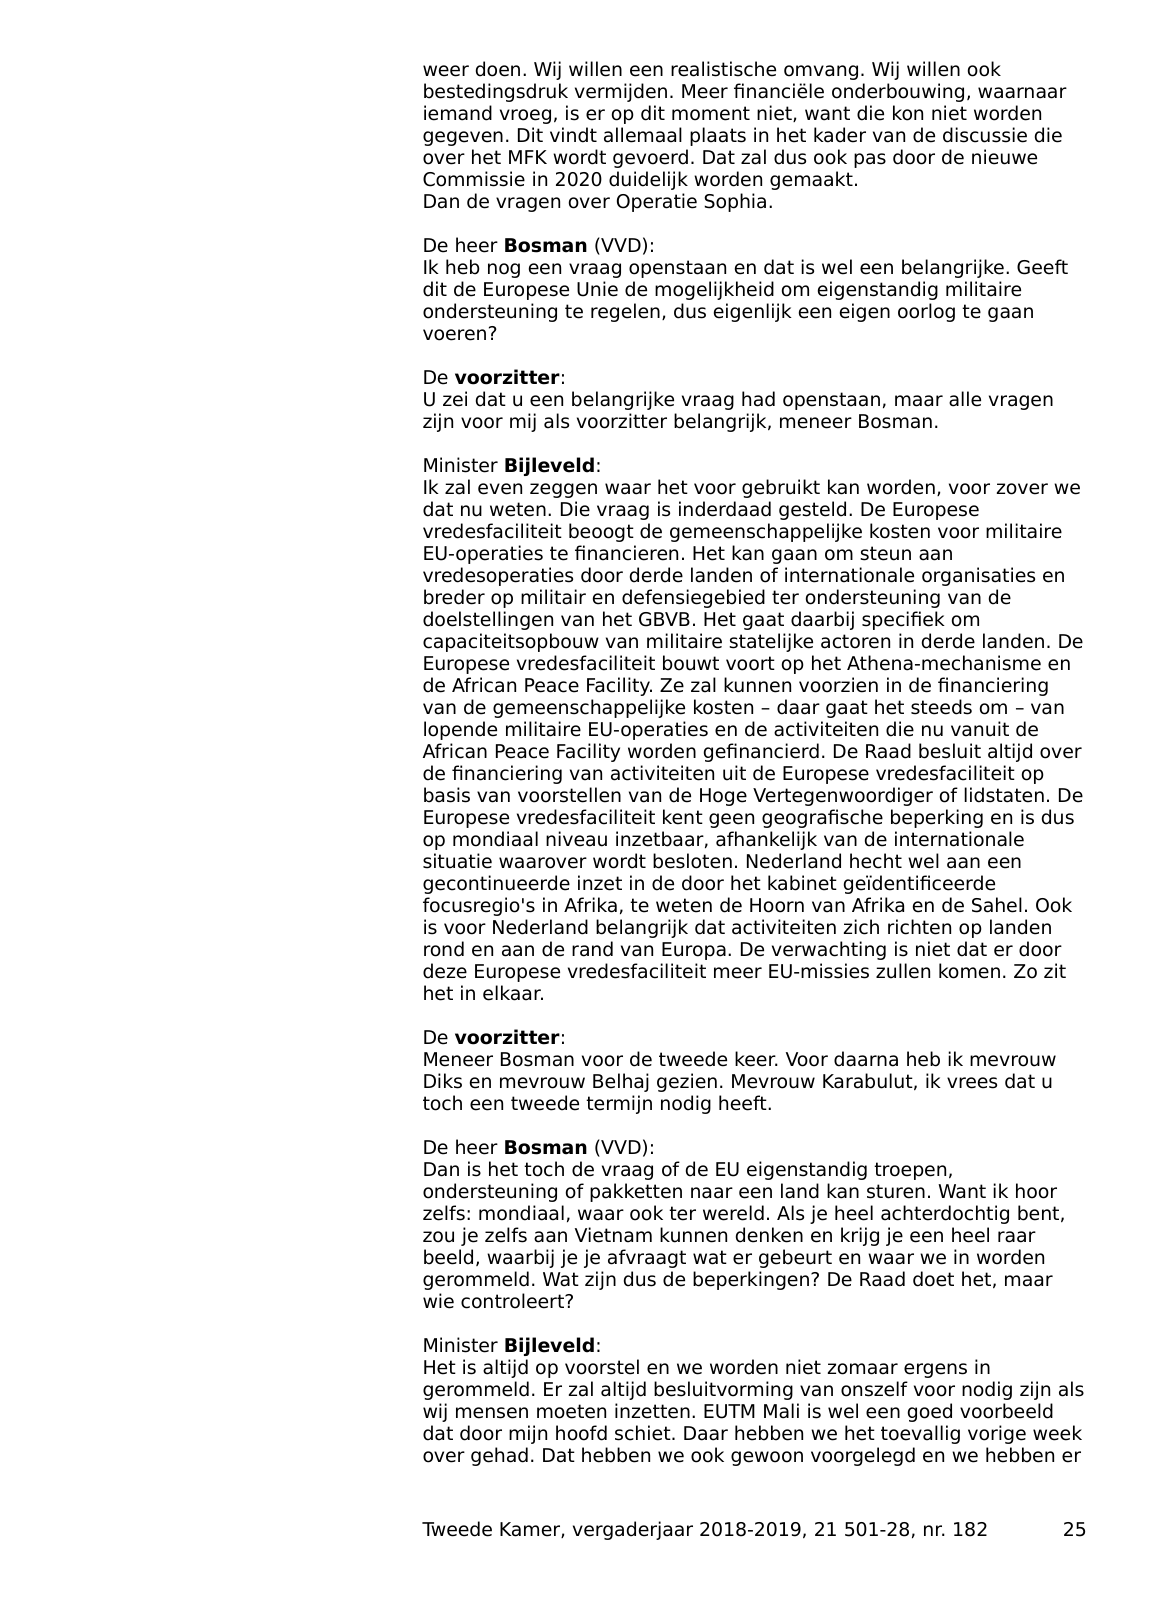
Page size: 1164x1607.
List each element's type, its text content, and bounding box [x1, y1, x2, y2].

text De heer Bosman (VVD): [422, 235, 1087, 257]
text Minister Bijleveld: [422, 455, 1087, 477]
text Het is altijd op voorstel en we worden niet zomaar ergens in gerommeld. Er zal altijd besluitvorming van onszelf voor nodig zijn als wij mensen moeten inzetten. EUTM Mali is wel een goed voorbeeld dat door mijn hoofd schiet. Daar hebben we het toevallig vorige week over gehad. Dat hebben we ook gewoon voorgelegd en we hebben er [422, 1357, 1087, 1467]
text De voorzitter: [422, 1027, 1087, 1049]
text Dan de vragen over Operatie Sophia. [422, 191, 1087, 213]
text Ik heb nog een vraag openstaan en dat is wel een belangrijke. Geeft dit de Europese Unie de mogelijkheid om eigenstandig militaire ondersteuning te regelen, dus eigenlijk een eigen oorlog te gaan voeren? [422, 257, 1087, 345]
text Ik zal even zeggen waar het voor gebruikt kan worden, voor zover we dat nu weten. Die vraag is inderdaad gesteld. De Europese vredesfaciliteit beoogt de gemeenschappelijke kosten voor militaire EU-operaties te financieren. Het kan gaan om steun aan vredesoperaties door derde landen of internationale organisaties en breder op militair en defensiegebied ter ondersteuning van de doelstellingen van het GBVB. Het gaat daarbij specifiek om capaciteitsopbouw van militaire statelijke actoren in derde landen. De Europese vredesfaciliteit bouwt voort op het Athena-mechanisme en de African Peace Facility. Ze zal kunnen voorzien in de financiering van de gemeenschappelijke kosten – daar gaat het steeds om – van lopende militaire EU-operaties en de activiteiten die nu vanuit de African Peace Facility worden gefinancierd. De Raad besluit altijd over de financiering van activiteiten uit de Europese vredesfaciliteit op basis van voorstellen van de Hoge Vertegenwoordiger of lidstaten. De Europese vredesfaciliteit kent geen geografische beperking en is dus op mondiaal niveau inzetbaar, afhankelijk van de internationale situatie waarover wordt besloten. Nederland hecht wel aan een gecontinueerde inzet in de door het kabinet geïdentificeerde focusregio's in Afrika, te weten de Hoorn van Afrika en de Sahel. Ook is voor Nederland belangrijk dat activiteiten zich richten op landen rond en aan de rand van Europa. De verwachting is niet dat er door deze Europese vredesfaciliteit meer EU-missies zullen komen. Zo zit het in elkaar. [422, 477, 1087, 1005]
text De voorzitter: [422, 367, 1087, 389]
text Minister Bijleveld: [422, 1335, 1087, 1357]
text Meneer Bosman voor de tweede keer. Voor daarna heb ik mevrouw Diks en mevrouw Belhaj gezien. Mevrouw Karabulut, ik vrees dat u toch een tweede termijn nodig heeft. [422, 1049, 1087, 1115]
text Dan is het toch de vraag of de EU eigenstandig troepen, ondersteuning of pakketten naar een land kan sturen. Want ik hoor zelfs: mondiaal, waar ook ter wereld. Als je heel achterdochtig bent, zou je zelfs aan Vietnam kunnen denken en krijg je een heel raar beeld, waarbij je je afvraagt wat er gebeurt en waar we in worden gerommeld. Wat zijn dus de beperkingen? De Raad doet het, maar wie controleert? [422, 1159, 1087, 1313]
text U zei dat u een belangrijke vraag had openstaan, maar alle vragen zijn voor mij als voorzitter belangrijk, meneer Bosman. [422, 389, 1087, 433]
text De heer Bosman (VVD): [422, 1137, 1087, 1159]
text weer doen. Wij willen een realistische omvang. Wij willen ook bestedingsdruk vermijden. Meer financiële onderbouwing, waarnaar iemand vroeg, is er op dit moment niet, want die kon niet worden gegeven. Dit vindt allemaal plaats in het kader van de discussie die over het MFK wordt gevoerd. Dat zal dus ook pas door de nieuwe Commissie in 2020 duidelijk worden gemaakt. [422, 59, 1087, 191]
